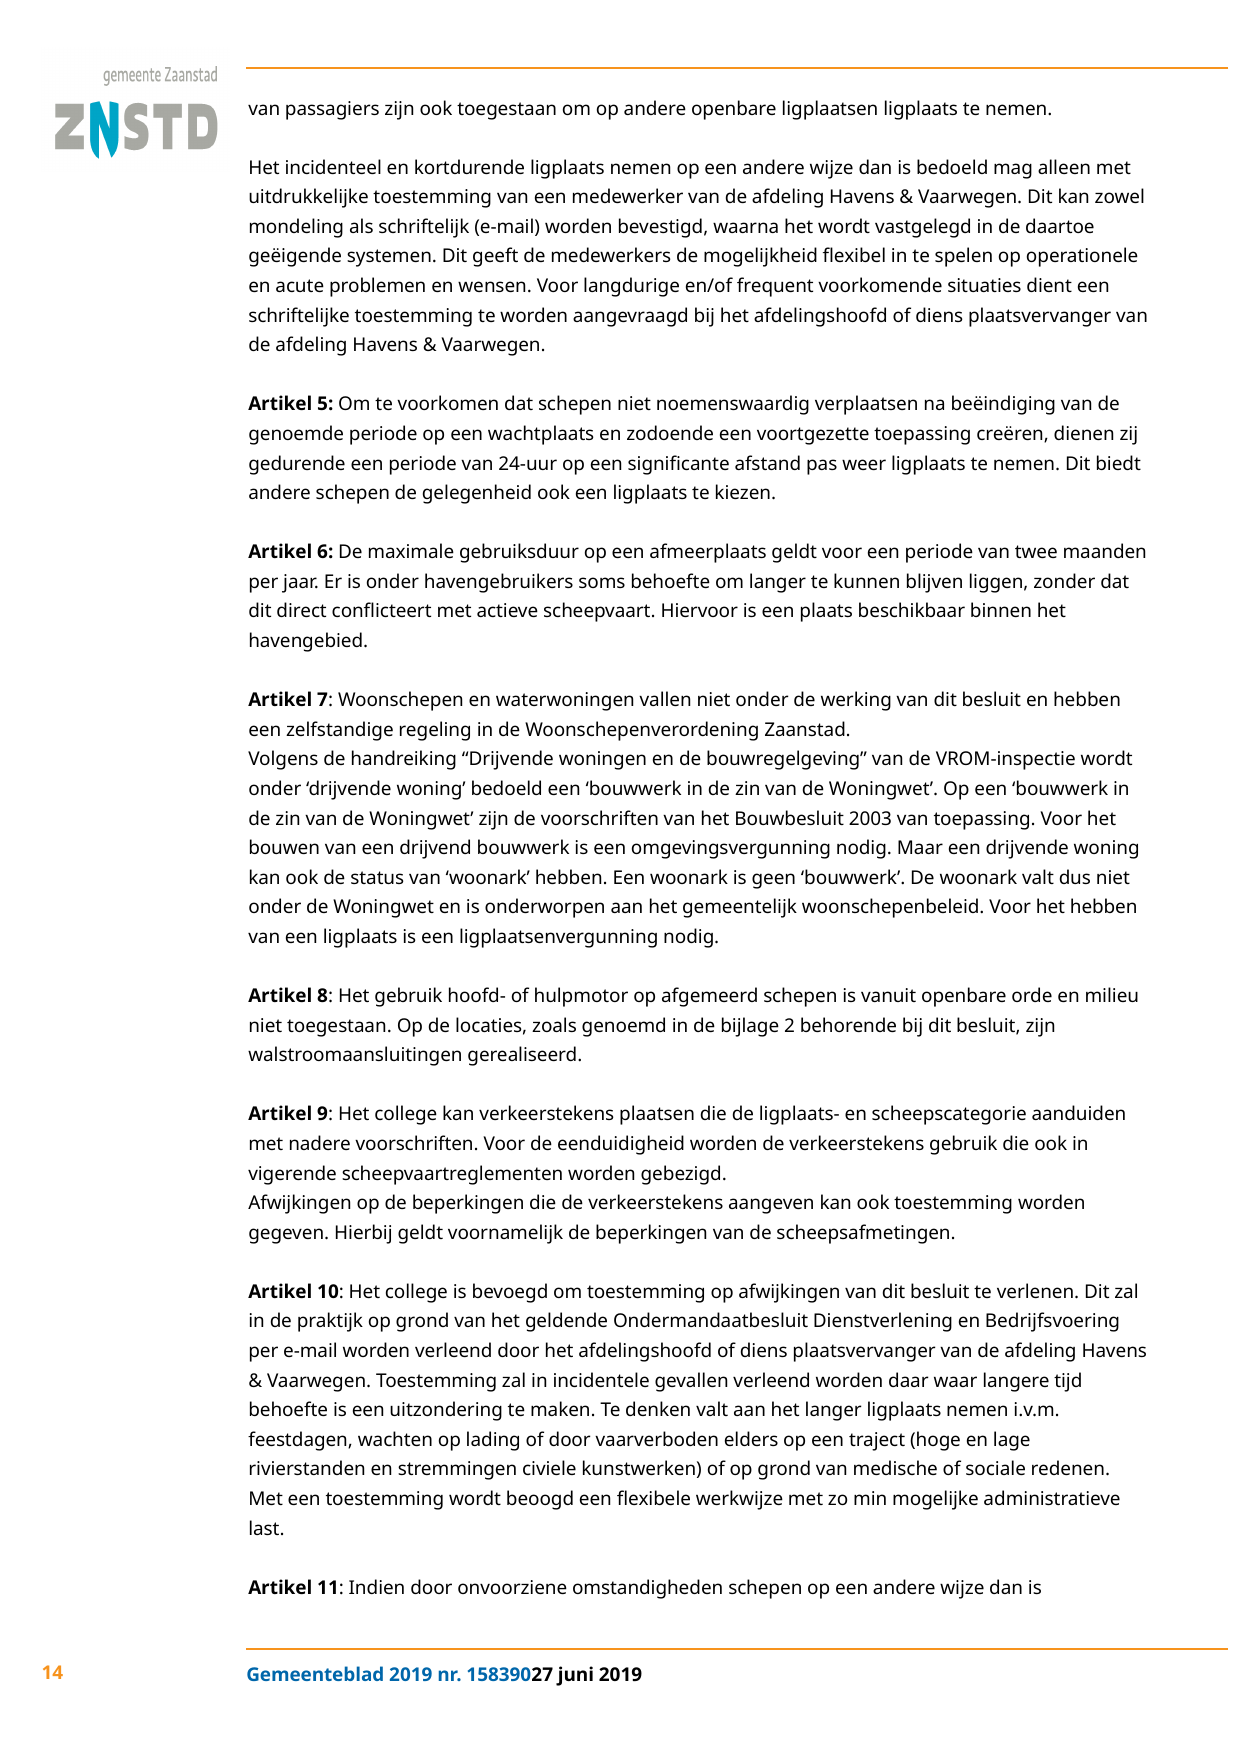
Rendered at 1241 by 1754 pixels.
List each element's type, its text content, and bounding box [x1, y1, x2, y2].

picture [41, 47, 231, 172]
text Met een toestemming wordt beoogd een flexibele werkwijze met zo min mogelijke administratieve last. [248, 1485, 1152, 1541]
text Artikel 9: Het college kan verkeerstekens plaatsen die de ligplaats- en scheepscategorie aanduiden met nadere voorschriften. Voor de eenduidigheid worden de verkeerstekens gebruik die ook in vigerende scheepvaartreglementen worden gebezigd. [248, 1101, 1152, 1186]
text Afwijkingen op de beperkingen die de verkeerstekens aangeven kan ook toestemming worden gegeven. Hierbij geldt voornamelijk de beperkingen van de scheepsafmetingen. [248, 1189, 1152, 1245]
text Volgens de handreiking “Drijvende woningen en de bouwregelgeving” van de VROM-inspectie wordt onder ‘drijvende woning’ bedoeld een ‘bouwwerk in de zin van de Woningwet’. Op een ‘bouwwerk in de zin van de Woningwet’ zijn de voorschriften van het Bouwbesluit 2003 van toepassing. Voor het bouwen van een drijvend bouwwerk is een omgevingsvergunning nodig. Maar een drijvende woning kan ook de status van ‘woonark’ hebben. Een woonark is geen ‘bouwwerk’. De woonark valt dus niet onder de Woningwet en is onderworpen aan het gemeentelijk woonschepenbeleid. Voor het hebben van een ligplaats is een ligplaatsenvergunning nodig. [248, 746, 1152, 949]
text Artikel 10: Het college is bevoegd om toestemming op afwijkingen van dit besluit te verlenen. Dit zal in de praktijk op grond van het geldende Ondermandaatbesluit Dienstverlening en Bedrijfsvoering per e-mail worden verleend door het afdelingshoofd of diens plaatsvervanger van de afdeling Havens & Vaarwegen. Toestemming zal in incidentele gevallen verleend worden daar waar langere tijd behoefte is een uitzondering te maken. Te denken valt aan het langer ligplaats nemen i.v.m. feestdagen, wachten op lading of door vaarverboden elders op een traject (hoge en lage rivierstanden en stremmingen civiele kunstwerken) of op grond van medische of sociale redenen. [248, 1278, 1152, 1481]
text Artikel 8: Het gebruik hoofd- of hulpmotor op afgemeerd schepen is vanuit openbare orde en milieu niet toegestaan. Op de locaties, zoals genoemd in de bijlage 2 behorende bij dit besluit, zijn walstroomaansluitingen gerealiseerd. [248, 982, 1152, 1067]
text van passagiers zijn ook toegestaan om op andere openbare ligplaatsen ligplaats te nemen. [248, 95, 1152, 121]
text Artikel 6: De maximale gebruiksduur op een afmeerplaats geldt voor een periode van twee maanden per jaar. Er is onder havengebruikers soms behoefte om langer te kunnen blijven liggen, zonder dat dit direct conflicteert met actieve scheepvaart. Hiervoor is een plaats beschikbaar binnen het havengebied. [248, 538, 1152, 653]
text Het incidenteel en kortdurende ligplaats nemen op een andere wijze dan is bedoeld mag alleen met uitdrukkelijke toestemming van een medewerker van de afdeling Havens & Vaarwegen. Dit kan zowel mondeling als schriftelijk (e-mail) worden bevestigd, waarna het wordt vastgelegd in de daartoe geëigende systemen. Dit geeft de medewerkers de mogelijkheid flexibel in te spelen op operationele en acute problemen en wensen. Voor langdurige en/of frequent voorkomende situaties dient een schriftelijke toestemming te worden aangevraagd bij het afdelingshoofd of diens plaatsvervanger van de afdeling Havens & Vaarwegen. [248, 154, 1152, 357]
text Artikel 11: Indien door onvoorziene omstandigheden schepen op een andere wijze dan is [248, 1574, 1152, 1600]
text Artikel 5: Om te voorkomen dat schepen niet noemenswaardig verplaatsen na beëindiging van de genoemde periode op een wachtplaats en zodoende een voortgezette toepassing creëren, dienen zij gedurende een periode van 24-uur op een significante afstand pas weer ligplaats te nemen. Dit biedt andere schepen de gelegenheid ook een ligplaats te kiezen. [248, 391, 1152, 505]
text Artikel 7: Woonschepen en waterwoningen vallen niet onder de werking van dit besluit en hebben een zelfstandige regeling in de Woonschepenverordening Zaanstad. [248, 686, 1152, 742]
